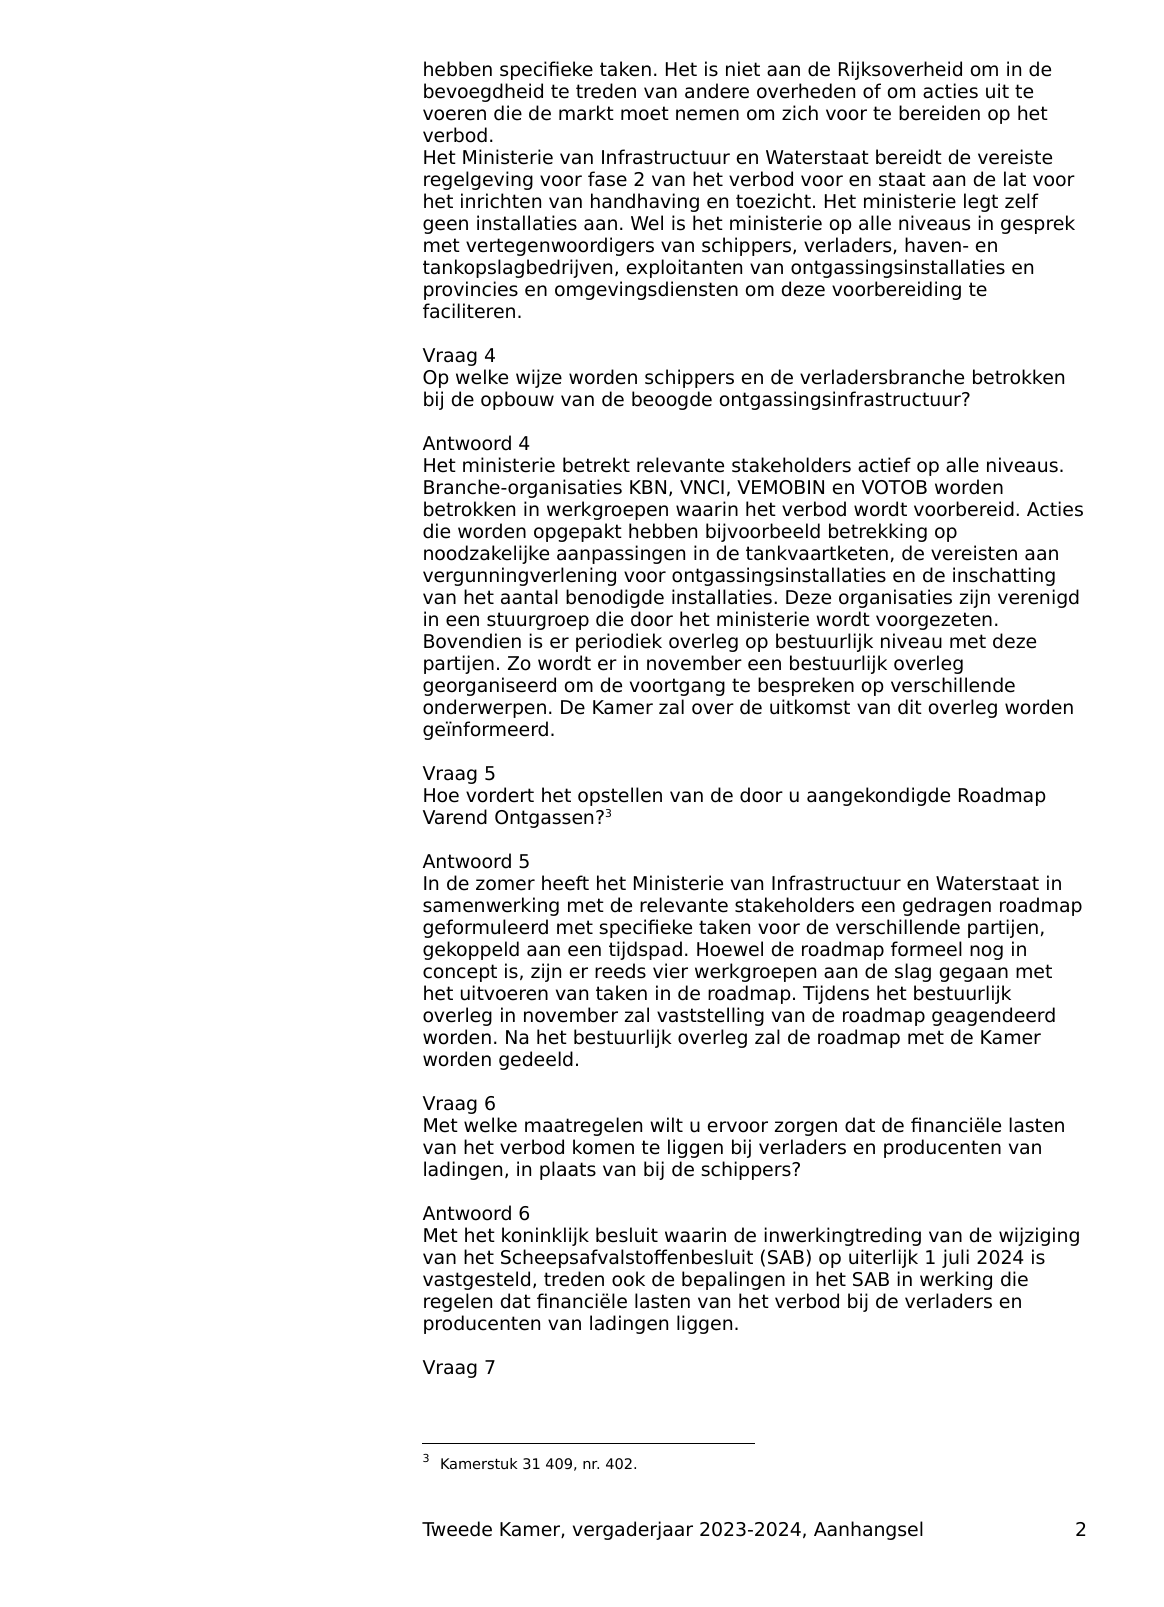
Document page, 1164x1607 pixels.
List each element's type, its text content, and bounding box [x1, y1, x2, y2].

text In de zomer heeft het Ministerie van Infrastructuur en Waterstaat in samenwerking met de relevante stakeholders een gedragen roadmap geformuleerd met specifieke taken voor de verschillende partijen, gekoppeld aan een tijdspad. Hoewel de roadmap formeel nog in concept is, zijn er reeds vier werkgroepen aan de slag gegaan met het uitvoeren van taken in de roadmap. Tijdens het bestuurlijk overleg in november zal vaststelling van de roadmap geagendeerd worden. Na het bestuurlijk overleg zal de roadmap met de Kamer worden gedeeld. [422, 873, 1087, 1071]
text hebben specifieke taken. Het is niet aan de Rijksoverheid om in de bevoegdheid te treden van andere overheden of om acties uit te voeren die de markt moet nemen om zich voor te bereiden op het verbod. [422, 59, 1087, 147]
text Met welke maatregelen wilt u ervoor zorgen dat de financiële lasten van het verbod komen te liggen bij verladers en producenten van ladingen, in plaats van bij de schippers? [422, 1115, 1087, 1181]
text Op welke wijze worden schippers en de verladersbranche betrokken bij de opbouw van de beoogde ontgassingsinfrastructuur? [422, 367, 1087, 411]
text Het ministerie betrekt relevante stakeholders actief op alle niveaus. Branche-organisaties KBN, VNCI, VEMOBIN en VOTOB worden betrokken in werkgroepen waarin het verbod wordt voorbereid. Acties die worden opgepakt hebben bijvoorbeeld betrekking op noodzakelijke aanpassingen in de tankvaartketen, de vereisten aan vergunningverlening voor ontgassingsinstallaties en de inschatting van het aantal benodigde installaties. Deze organisaties zijn verenigd in een stuurgroep die door het ministerie wordt voorgezeten. Bovendien is er periodiek overleg op bestuurlijk niveau met deze partijen. Zo wordt er in november een bestuurlijk overleg georganiseerd om de voortgang te bespreken op verschillende onderwerpen. De Kamer zal over de uitkomst van dit overleg worden geïnformeerd. [422, 455, 1087, 741]
text Kamerstuk 31 409, nr. 402. [422, 1452, 1087, 1474]
text Hoe vordert het opstellen van de door u aangekondigde Roadmap Varend Ontgassen? [422, 785, 1087, 829]
text Antwoord 4 [422, 433, 1087, 455]
text Vraag 6 [422, 1093, 1087, 1115]
text Vraag 7 [422, 1357, 1087, 1379]
text Met het koninklijk besluit waarin de inwerkingtreding van de wijziging van het Scheepsafvalstoffenbesluit (SAB) op uiterlijk 1 juli 2024 is vastgesteld, treden ook de bepalingen in het SAB in werking die regelen dat financiële lasten van het verbod bij de verladers en producenten van ladingen liggen. [422, 1225, 1087, 1335]
text Het Ministerie van Infrastructuur en Waterstaat bereidt de vereiste regelgeving voor fase 2 van het verbod voor en staat aan de lat voor het inrichten van handhaving en toezicht. Het ministerie legt zelf geen installaties aan. Wel is het ministerie op alle niveaus in gesprek met vertegenwoordigers van schippers, verladers, haven- en tankopslagbedrijven, exploitanten van ontgassingsinstallaties en provincies en omgevingsdiensten om deze voorbereiding te faciliteren. [422, 147, 1087, 323]
text Antwoord 5 [422, 851, 1087, 873]
text Antwoord 6 [422, 1203, 1087, 1225]
text Vraag 5 [422, 763, 1087, 785]
text Vraag 4 [422, 345, 1087, 367]
